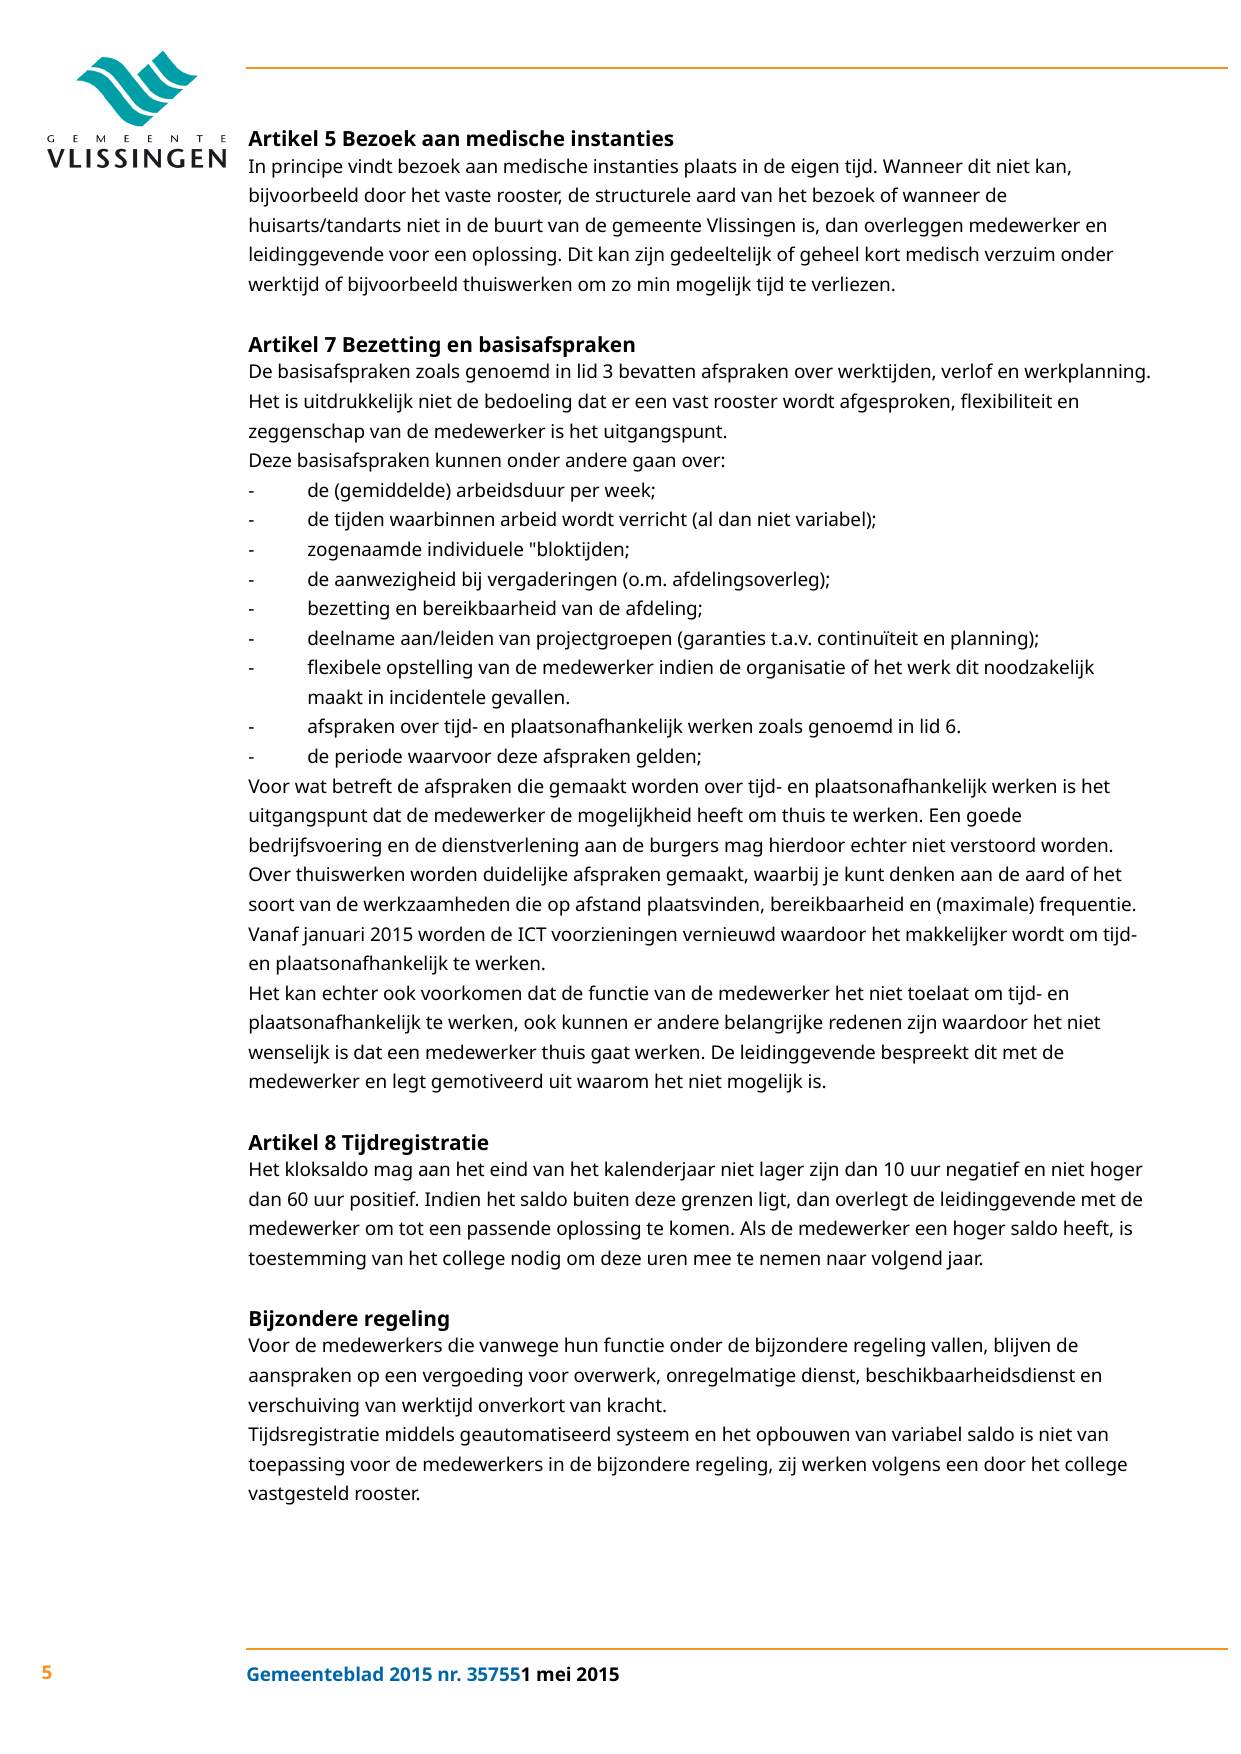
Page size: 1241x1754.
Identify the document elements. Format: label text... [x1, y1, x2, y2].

text Voor de medewerkers die vanwege hun functie onder de bijzondere regeling vallen, blijven de aanspraken op een vergoeding voor overwerk, onregelmatige dienst, beschikbaarheidsdienst en verschuiving van werktijd onverkort van kracht. [248, 1333, 1152, 1418]
list de periode waarvoor deze afspraken gelden; [248, 743, 1152, 769]
list flexibele opstelling van de medewerker indien de organisatie of het werk dit noodzakelijk maakt in incidentele gevallen. [248, 654, 1152, 710]
text Voor wat betreft de afspraken die gemaakt worden over tijd- en plaatsonafhankelijk werken is het uitgangspunt dat de medewerker de mogelijkheid heeft om thuis te werken. Een goede bedrijfsvoering en de dienstverlening aan de burgers mag hierdoor echter niet verstoord worden. Over thuiswerken worden duidelijke afspraken gemaakt, waarbij je kunt denken aan de aard of het soort van de werkzaamheden die op afstand plaatsvinden, bereikbaarheid en (maximale) frequentie. Vanaf januari 2015 worden de ICT voorzieningen vernieuwd waardoor het makkelijker wordt om tijd- en plaatsonafhankelijk te werken. [248, 773, 1152, 976]
list de tijden waarbinnen arbeid wordt verricht (al dan niet variabel); [248, 507, 1152, 532]
text Artikel 8 Tijdregistratie [248, 1128, 1152, 1156]
text Bijzondere regeling [248, 1304, 1152, 1333]
picture [41, 47, 231, 172]
text Artikel 7 Bezetting en basisafspraken [248, 330, 1152, 359]
list de aanwezigheid bij vergaderingen (o.m. afdelingsoverleg); [248, 566, 1152, 592]
text Het kloksaldo mag aan het eind van het kalenderjaar niet lager zijn dan 10 uur negatief en niet hoger dan 60 uur positief. Indien het saldo buiten deze grenzen ligt, dan overlegt de leidinggevende met de medewerker om tot een passende oplossing te komen. Als de medewerker een hoger saldo heeft, is toestemming van het college nodig om deze uren mee te nemen naar volgend jaar. [248, 1156, 1152, 1271]
text In principe vindt bezoek aan medische instanties plaats in de eigen tijd. Wanneer dit niet kan, bijvoorbeeld door het vaste rooster, de structurele aard van het bezoek of wanneer de huisarts/tandarts niet in de buurt van de gemeente Vlissingen is, dan overleggen medewerker en leidinggevende voor een oplossing. Dit kan zijn gedeeltelijk of geheel kort medisch verzuim onder werktijd of bijvoorbeeld thuiswerken om zo min mogelijk tijd te verliezen. [248, 153, 1152, 297]
text Tijdsregistratie middels geautomatiseerd systeem en het opbouwen van variabel saldo is niet van toepassing voor de medewerkers in de bijzondere regeling, zij werken volgens een door het college vastgesteld rooster. [248, 1421, 1152, 1506]
list deelname aan/leiden van projectgroepen (garanties t.a.v. continuïteit en planning); [248, 625, 1152, 651]
text De basisafspraken zoals genoemd in lid 3 bevatten afspraken over werktijden, verlof en werkplanning. Het is uitdrukkelijk niet de bedoeling dat er een vast rooster wordt afgesproken, flexibiliteit en zeggenschap van de medewerker is het uitgangspunt. [248, 359, 1152, 444]
text Artikel 5 Bezoek aan medische instanties [248, 124, 1152, 153]
text Het kan echter ook voorkomen dat de functie van de medewerker het niet toelaat om tijd- en plaatsonafhankelijk te werken, ook kunnen er andere belangrijke redenen zijn waardoor het niet wenselijk is dat een medewerker thuis gaat werken. De leidinggevende bespreekt dit met de medewerker en legt gemotiveerd uit waarom het niet mogelijk is. [248, 980, 1152, 1094]
text Deze basisafspraken kunnen onder andere gaan over: [248, 447, 1152, 473]
list zogenaamde individuele "bloktijden; [248, 536, 1152, 562]
list de (gemiddelde) arbeidsduur per week; [248, 477, 1152, 503]
list bezetting en bereikbaarheid van de afdeling; [248, 595, 1152, 621]
list afspraken over tijd- en plaatsonafhankelijk werken zoals genoemd in lid 6. [248, 714, 1152, 739]
